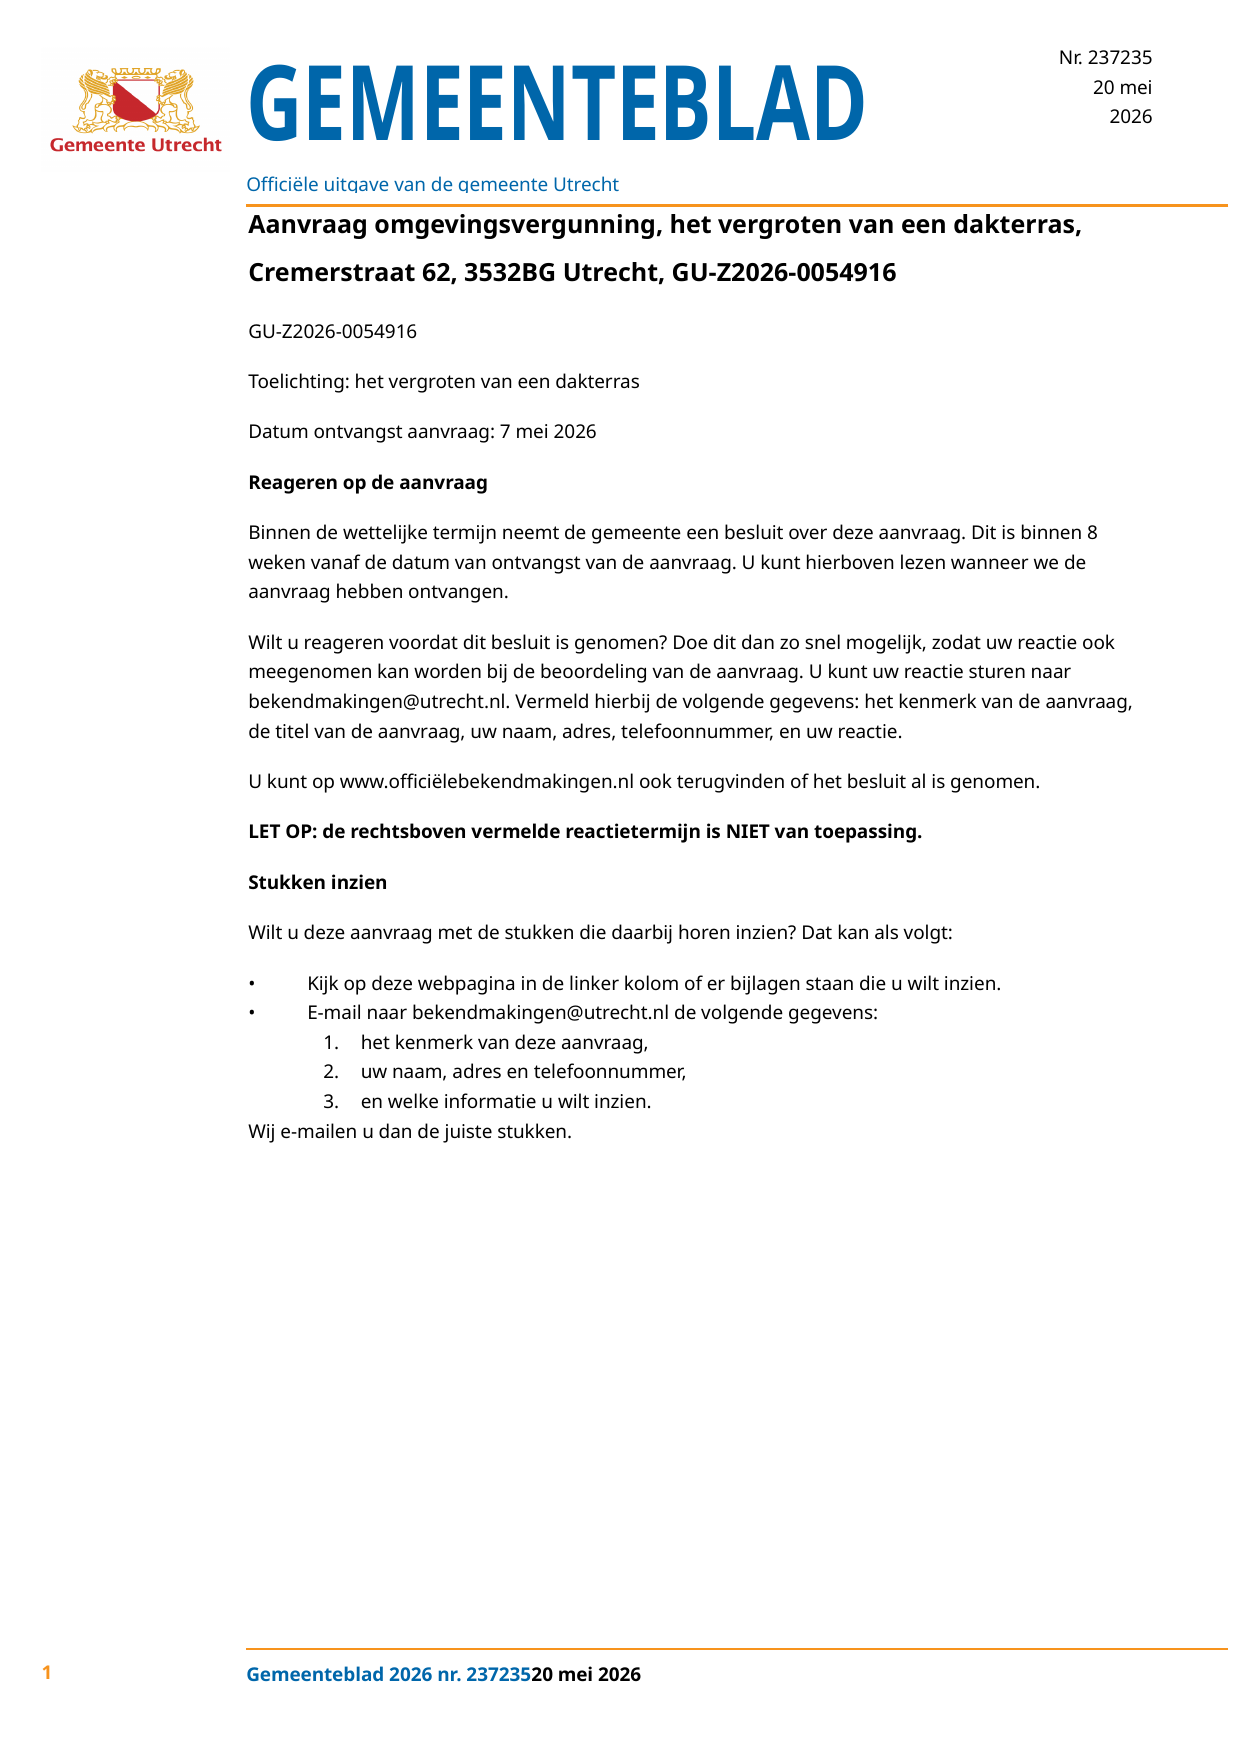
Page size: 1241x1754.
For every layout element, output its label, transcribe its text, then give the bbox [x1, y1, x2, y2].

text Wilt u reageren voordat dit besluit is genomen? Doe dit dan zo snel mogelijk, zodat uw reactie ook meegenomen kan worden bij de beoordeling van de aanvraag. U kunt uw reactie sturen naar bekendmakingen@utrecht.nl. Vermeld hierbij de volgende gegevens: het kenmerk van de aanvraag, de titel van de aanvraag, uw naam, adres, telefoonnummer, en uw reactie. [248, 629, 1152, 744]
list E-mail naar bekendmakingen@utrecht.nl de volgende gegevens: [248, 999, 1152, 1025]
text Aanvraag omgevingsvergunning, het vergroten van een dakterras, Cremerstraat 62, 3532BG Utrecht, GU-Z2026-0054916 [248, 207, 1152, 288]
list en welke informatie u wilt inzien. [323, 1088, 1152, 1114]
text Datum ontvangst aanvraag: 7 mei 2026 [248, 419, 1152, 444]
text Toelichting: het vergroten van een dakterras [248, 368, 1152, 394]
text LET OP: de rechtsboven vermelde reactietermijn is NIET van toepassing. [248, 819, 1152, 844]
text GU-Z2026-0054916 [248, 318, 1152, 344]
text Wilt u deze aanvraag met de stukken die daarbij horen inzien? Dat kan als volgt: [248, 919, 1152, 945]
text Binnen de wettelijke termijn neemt de gemeente een besluit over deze aanvraag. Dit is binnen 8 weken vanaf de datum van ontvangst van de aanvraag. U kunt hierboven lezen wanneer we de aanvraag hebben ontvangen. [248, 519, 1152, 604]
text Stukken inzien [248, 869, 1152, 895]
list het kenmerk van deze aanvraag, [323, 1029, 1152, 1055]
list Kijk op deze webpagina in de linker kolom of er bijlagen staan die u wilt inzien. [248, 970, 1152, 996]
text U kunt op www.officiëlebekendmakingen.nl ook terugvinden of het besluit al is genomen. [248, 768, 1152, 794]
list uw naam, adres en telefoonnummer, [323, 1059, 1152, 1084]
picture [41, 47, 231, 172]
text Wij e-mailen u dan de juiste stukken. [248, 1118, 1152, 1144]
text Reageren op de aanvraag [248, 469, 1152, 495]
